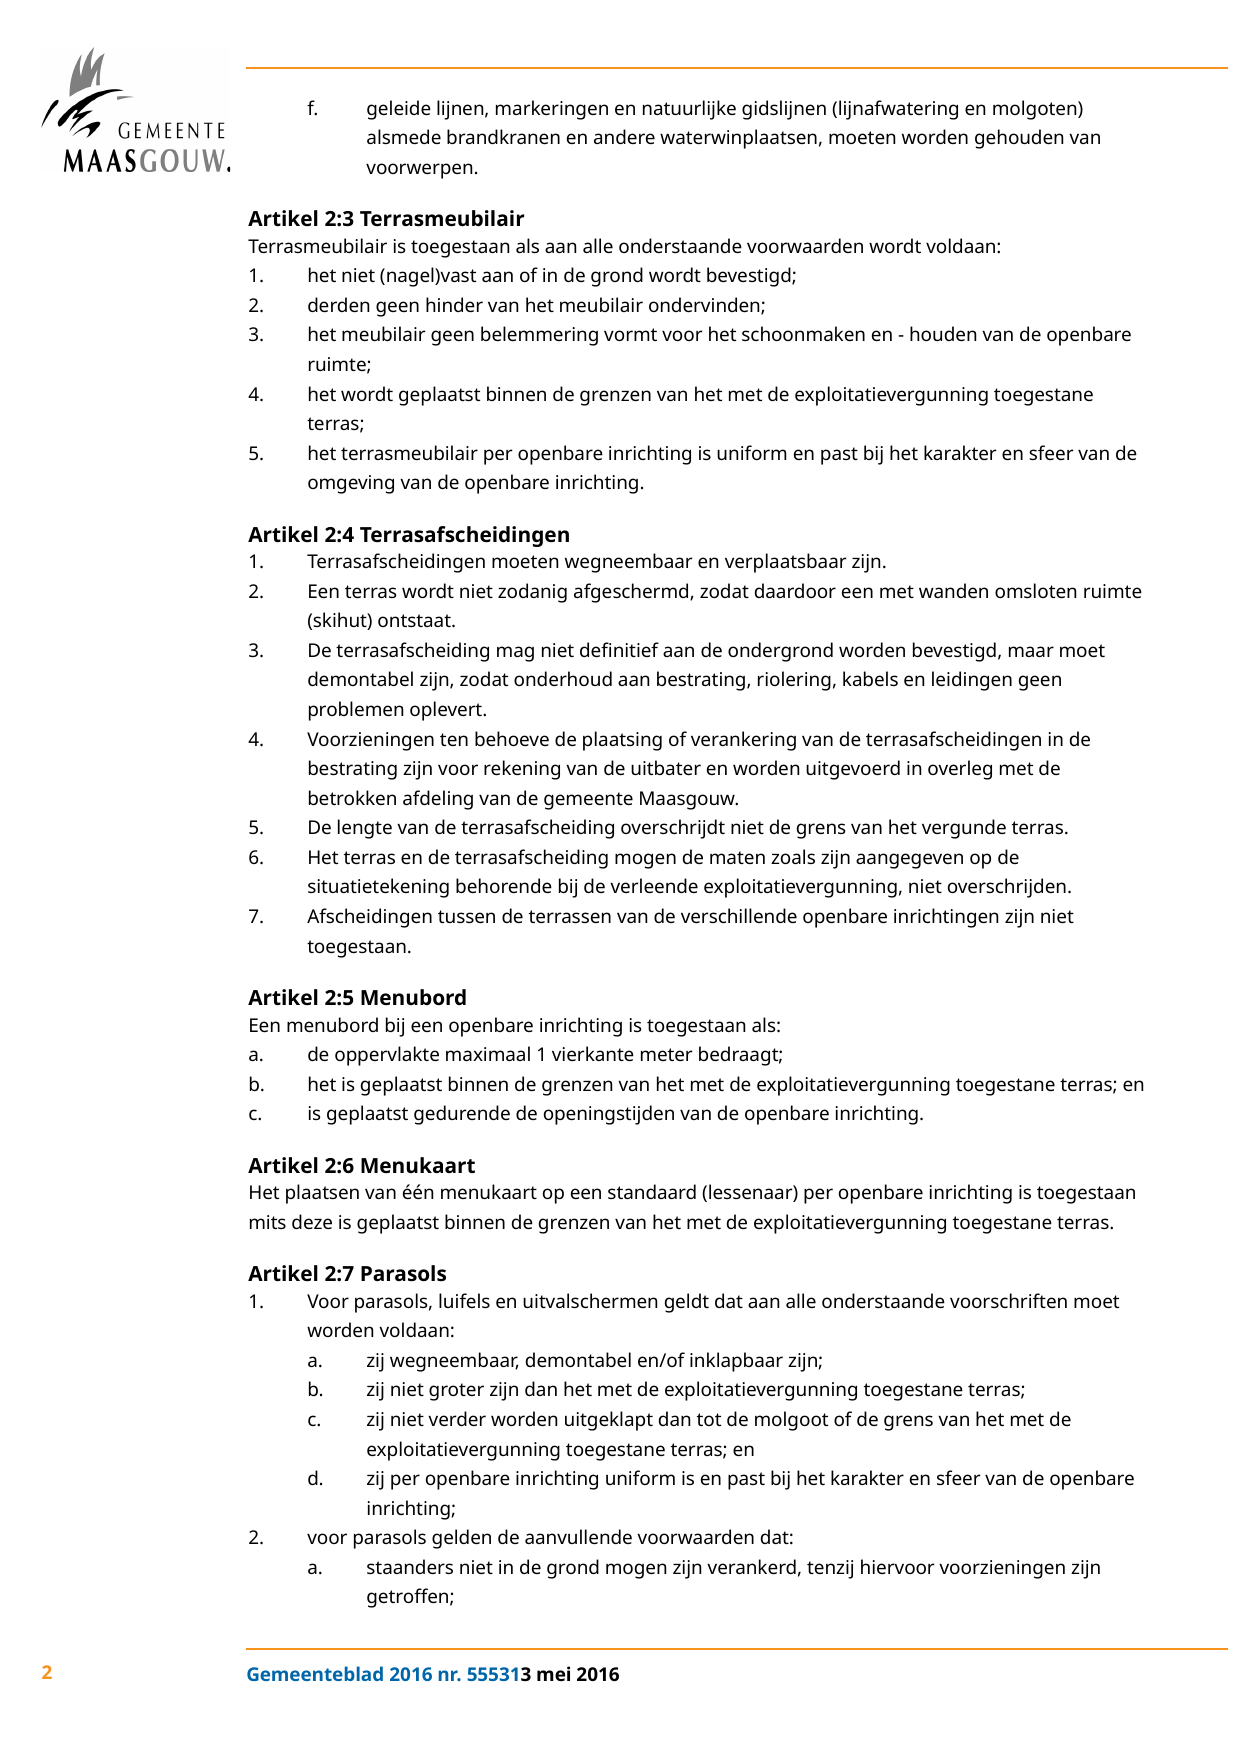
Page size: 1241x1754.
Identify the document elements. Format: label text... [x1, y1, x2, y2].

text Artikel 2:3 Terrasmeubilair [248, 204, 1152, 233]
text Het plaatsen van één menukaart op een standaard (lessenaar) per openbare inrichting is toegestaan mits deze is geplaatst binnen de grenzen van het met de exploitatievergunning toegestane terras. [248, 1179, 1152, 1235]
list het is geplaatst binnen de grenzen van het met de exploitatievergunning toegestane terras; en [248, 1071, 1152, 1097]
text Artikel 2:7 Parasols [248, 1259, 1152, 1288]
list zij per openbare inrichting uniform is en past bij het karakter en sfeer van de openbare inrichting; [307, 1465, 1152, 1521]
list De terrasafscheiding mag niet definitief aan de ondergrond worden bevestigd, maar moet demontabel zijn, zodat onderhoud aan bestrating, riolering, kabels en leidingen geen problemen oplevert. [248, 637, 1152, 722]
list Een terras wordt niet zodanig afgeschermd, zodat daardoor een met wanden omsloten ruimte (skihut) ontstaat. [248, 578, 1152, 633]
list is geplaatst gedurende de openingstijden van de openbare inrichting. [248, 1101, 1152, 1126]
list voor parasols gelden de aanvullende voorwaarden dat: [248, 1524, 1152, 1550]
list De lengte van de terrasafscheiding overschrijdt niet de grens van het vergunde terras. [248, 814, 1152, 840]
list geleide lijnen, markeringen en natuurlijke gidslijnen (lijnafwatering en molgoten) alsmede brandkranen en andere waterwinplaatsen, moeten worden gehouden van voorwerpen. [307, 95, 1152, 180]
list Voor parasols, luifels en uitvalschermen geldt dat aan alle onderstaande voorschriften moet worden voldaan: [248, 1288, 1152, 1343]
list zij niet verder worden uitgeklapt dan tot de molgoot of de grens van het met de exploitatievergunning toegestane terras; en [307, 1406, 1152, 1461]
list de oppervlakte maximaal 1 vierkante meter bedraagt; [248, 1041, 1152, 1067]
list zij niet groter zijn dan het met de exploitatievergunning toegestane terras; [307, 1377, 1152, 1402]
list derden geen hinder van het meubilair ondervinden; [248, 292, 1152, 318]
text Artikel 2:4 Terrasafscheidingen [248, 520, 1152, 548]
text Een menubord bij een openbare inrichting is toegestaan als: [248, 1012, 1152, 1037]
list Terrasafscheidingen moeten wegneembaar en verplaatsbaar zijn. [248, 548, 1152, 574]
list Afscheidingen tussen de terrassen van de verschillende openbare inrichtingen zijn niet toegestaan. [248, 903, 1152, 959]
picture [41, 47, 231, 172]
list het niet (nagel)vast aan of in de grond wordt bevestigd; [248, 262, 1152, 288]
list Voorzieningen ten behoeve de plaatsing of verankering van de terrasafscheidingen in de bestrating zijn voor rekening van de uitbater en worden uitgevoerd in overleg met de betrokken afdeling van de gemeente Maasgouw. [248, 726, 1152, 811]
list het wordt geplaatst binnen de grenzen van het met de exploitatievergunning toegestane terras; [248, 381, 1152, 436]
list het terrasmeubilair per openbare inrichting is uniform en past bij het karakter en sfeer van de omgeving van de openbare inrichting. [248, 440, 1152, 495]
list staanders niet in de grond mogen zijn verankerd, tenzij hiervoor voorzieningen zijn getroffen; [307, 1554, 1152, 1609]
list het meubilair geen belemmering vormt voor het schoonmaken en - houden van de openbare ruimte; [248, 322, 1152, 377]
list Het terras en de terrasafscheiding mogen de maten zoals zijn aangegeven op de situatietekening behorende bij de verleende exploitatievergunning, niet overschrijden. [248, 844, 1152, 899]
list zij wegneembaar, demontabel en/of inklapbaar zijn; [307, 1347, 1152, 1373]
text Artikel 2:5 Menubord [248, 983, 1152, 1012]
text Artikel 2:6 Menukaart [248, 1151, 1152, 1179]
text Terrasmeubilair is toegestaan als aan alle onderstaande voorwaarden wordt voldaan: [248, 233, 1152, 258]
